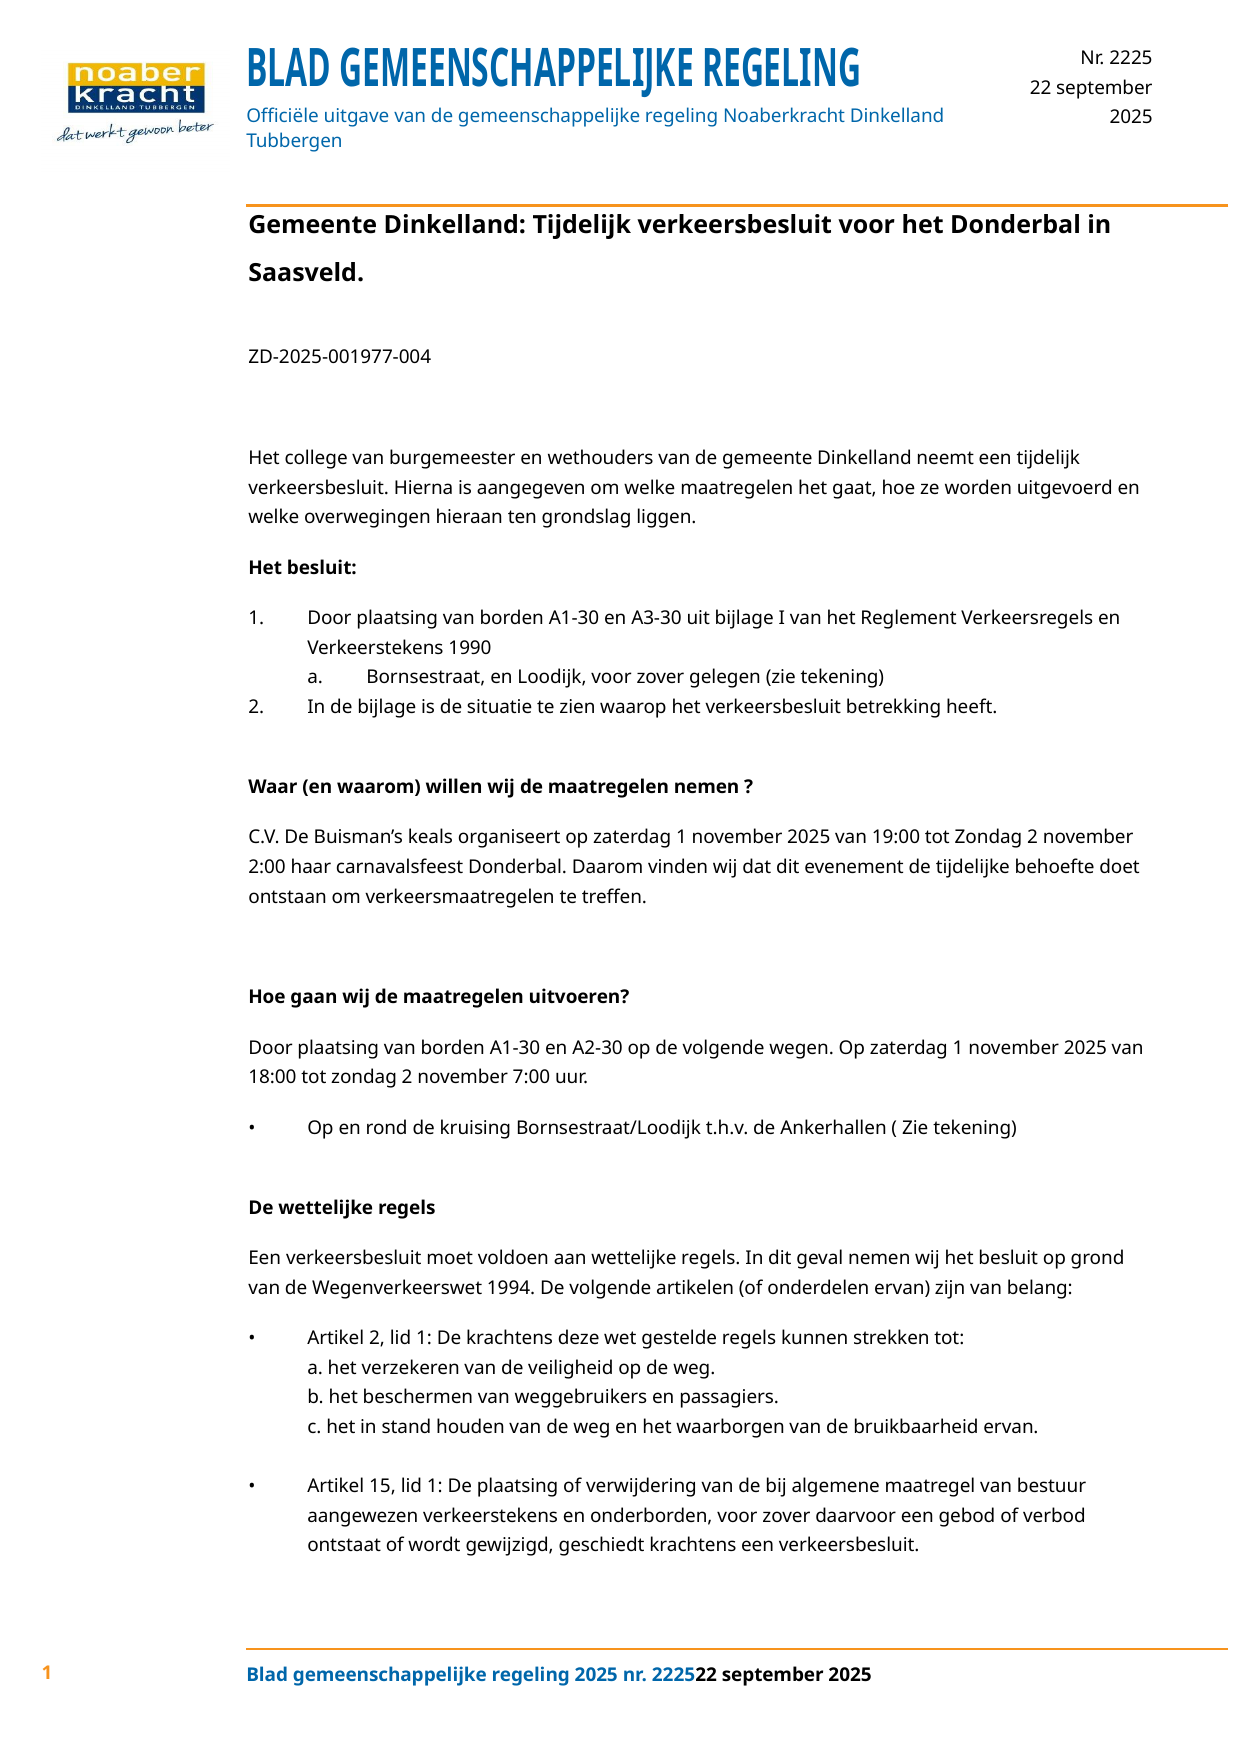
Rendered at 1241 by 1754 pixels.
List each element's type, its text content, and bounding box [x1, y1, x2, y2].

list Door plaatsing van borden A1-30 en A3-30 uit bijlage I van het Reglement Verkeersregels en Verkeerstekens 1990 [248, 604, 1152, 660]
picture [41, 47, 231, 172]
list Op en rond de kruising Bornsestraat/Loodijk t.h.v. de Ankerhallen ( Zie tekening) [248, 1114, 1152, 1140]
text C.V. De Buisman’s keals organiseert op zaterdag 1 november 2025 van 19:00 tot Zondag 2 november 2:00 haar carnavalsfeest Donderbal. Daarom vinden wij dat dit evenement de tijdelijke behoefte doet ontstaan om verkeersmaatregelen te treffen. [248, 824, 1152, 908]
text Een verkeersbesluit moet voldoen aan wettelijke regels. In dit geval nemen wij het besluit op grond van de Wegenverkeerswet 1994. De volgende artikelen (of onderdelen ervan) zijn van belang: [248, 1244, 1152, 1300]
list a. het verzekeren van de veiligheid op de weg. [248, 1354, 1152, 1380]
list Artikel 2, lid 1: De krachtens deze wet gestelde regels kunnen strekken tot: [248, 1324, 1152, 1350]
list Bornsestraat, en Loodijk, voor zover gelegen (zie tekening) [307, 664, 1152, 689]
text ZD-2025-001977-004 [248, 344, 1152, 369]
list b. het beschermen van weggebruikers en passagiers. [248, 1384, 1152, 1409]
list In de bijlage is de situatie te zien waarop het verkeersbesluit betrekking heeft. [248, 693, 1152, 719]
text Door plaatsing van borden A1-30 en A2-30 op de volgende wegen. Op zaterdag 1 november 2025 van 18:00 tot zondag 2 november 7:00 uur. [248, 1034, 1152, 1089]
list c. het in stand houden van de weg en het waarborgen van de bruikbaarheid ervan. [248, 1413, 1152, 1439]
text Het college van burgemeester en wethouders van de gemeente Dinkelland neemt een tijdelijk verkeersbesluit. Hierna is aangegeven om welke maatregelen het gaat, hoe ze worden uitgevoerd en welke overwegingen hieraan ten grondslag liggen. [248, 444, 1152, 529]
text Hoe gaan wij de maatregelen uitvoeren? [248, 984, 1152, 1009]
text Het besluit: [248, 554, 1152, 580]
list Artikel 15, lid 1: De plaatsing of verwijdering van de bij algemene maatregel van bestuur aangewezen verkeerstekens en onderborden, voor zover daarvoor een gebod of verbod ontstaat of wordt gewijzigd, geschiedt krachtens een verkeersbesluit. [248, 1472, 1152, 1557]
text Waar (en waarom) willen wij de maatregelen nemen ? [248, 773, 1152, 799]
text Gemeente Dinkelland: Tijdelijk verkeersbesluit voor het Donderbal in Saasveld. [248, 207, 1152, 288]
text De wettelijke regels [248, 1194, 1152, 1220]
